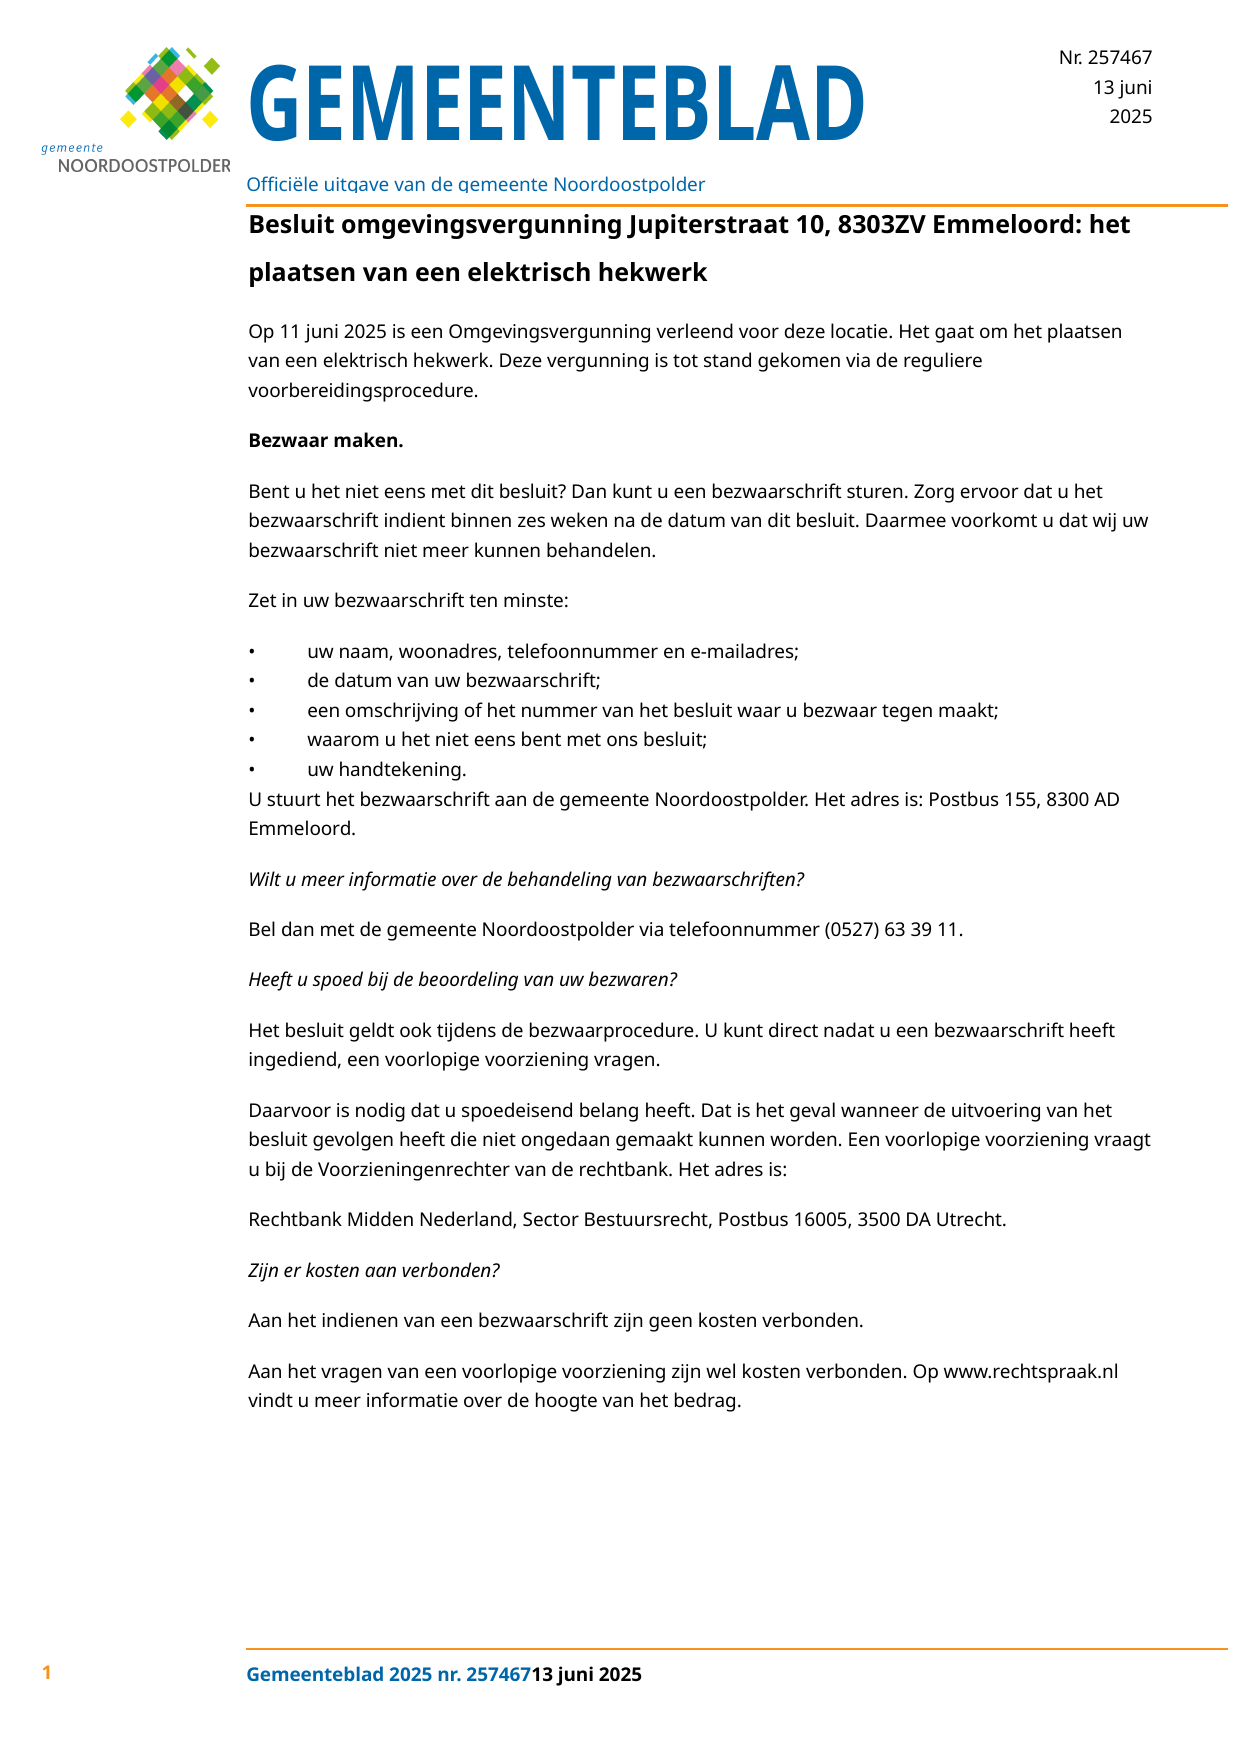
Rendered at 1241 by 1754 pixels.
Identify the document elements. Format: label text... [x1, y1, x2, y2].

text Heeft u spoed bij de beoordeling van uw bezwaren? [248, 967, 1152, 992]
text Op 11 juni 2025 is een Omgevingsvergunning verleend voor deze locatie. Het gaat om het plaatsen van een elektrisch hekwerk. Deze vergunning is tot stand gekomen via de reguliere voorbereidingsprocedure. [248, 318, 1152, 403]
text Bent u het niet eens met dit besluit? Dan kunt u een bezwaarschrift sturen. Zorg ervoor dat u het bezwaarschrift indient binnen zes weken na de datum van dit besluit. Daarmee voorkomt u dat wij uw bezwaarschrift niet meer kunnen behandelen. [248, 478, 1152, 563]
text Zijn er kosten aan verbonden? [248, 1257, 1152, 1283]
picture [41, 47, 231, 172]
text Wilt u meer informatie over de behandeling van bezwaarschriften? [248, 866, 1152, 892]
text Bel dan met de gemeente Noordoostpolder via telefoonnummer (0527) 63 39 11. [248, 916, 1152, 942]
text Zet in uw bezwaarschrift ten minste: [248, 587, 1152, 613]
list de datum van uw bezwaarschrift; [248, 667, 1152, 693]
list uw handtekening. [248, 756, 1152, 782]
list waarom u het niet eens bent met ons besluit; [248, 727, 1152, 752]
text Aan het indienen van een bezwaarschrift zijn geen kosten verbonden. [248, 1307, 1152, 1333]
text Het besluit geldt ook tijdens de bezwaarprocedure. U kunt direct nadat u een bezwaarschrift heeft ingediend, een voorlopige voorziening vragen. [248, 1017, 1152, 1072]
text Besluit omgevingsvergunning Jupiterstraat 10, 8303ZV Emmeloord: het plaatsen van een elektrisch hekwerk [248, 207, 1152, 288]
text Bezwaar maken. [248, 427, 1152, 453]
list uw naam, woonadres, telefoonnummer en e-mailadres; [248, 638, 1152, 664]
text Aan het vragen van een voorlopige voorziening zijn wel kosten verbonden. Op www.rechtspraak.nl vindt u meer informatie over de hoogte van het bedrag. [248, 1358, 1152, 1413]
list een omschrijving of het nummer van het besluit waar u bezwaar tegen maakt; [248, 697, 1152, 723]
text Rechtbank Midden Nederland, Sector Bestuursrecht, Postbus 16005, 3500 DA Utrecht. [248, 1207, 1152, 1232]
text U stuurt het bezwaarschrift aan de gemeente Noordoostpolder. Het adres is: Postbus 155, 8300 AD Emmeloord. [248, 786, 1152, 841]
text Daarvoor is nodig dat u spoedeisend belang heeft. Dat is het geval wanneer de uitvoering van het besluit gevolgen heeft die niet ongedaan gemaakt kunnen worden. Een voorlopige voorziening vraagt u bij de Voorzieningenrechter van de rechtbank. Het adres is: [248, 1097, 1152, 1182]
